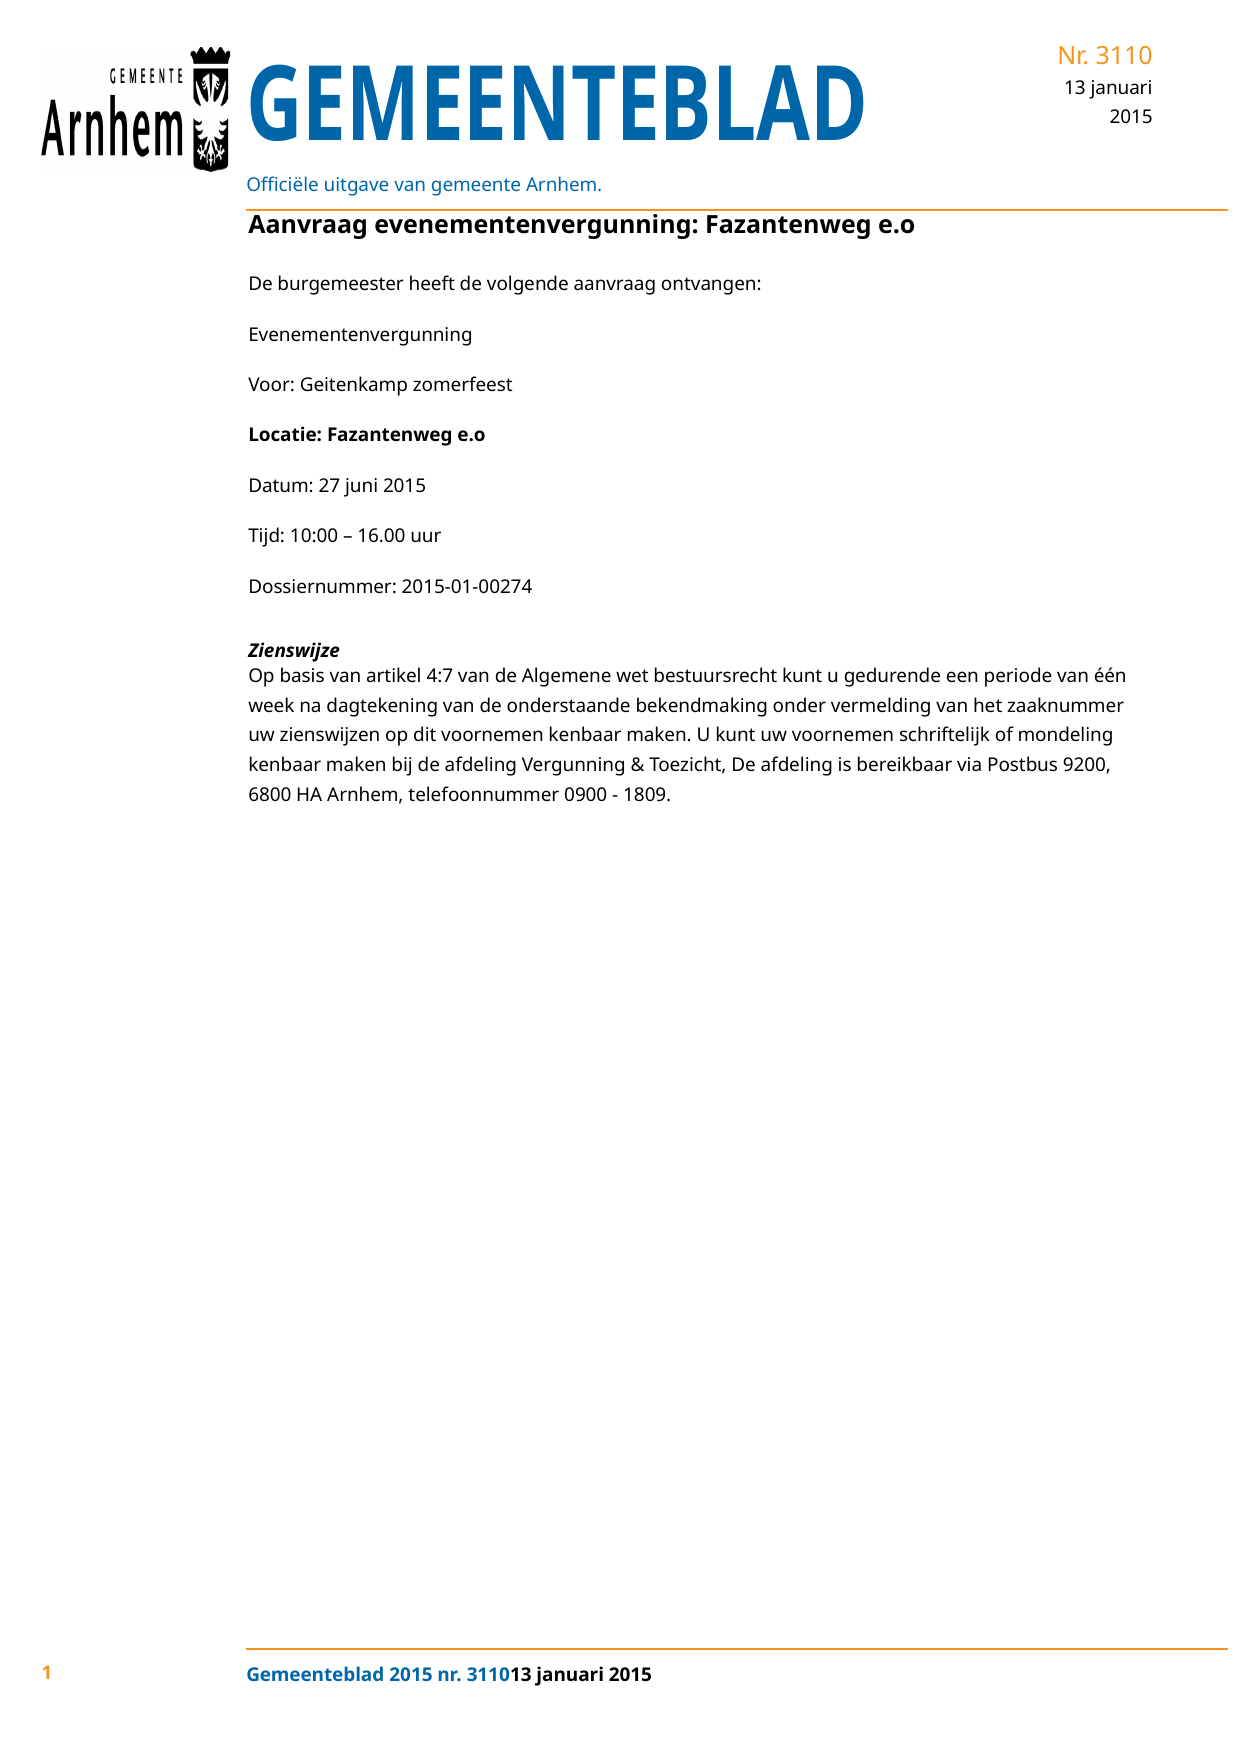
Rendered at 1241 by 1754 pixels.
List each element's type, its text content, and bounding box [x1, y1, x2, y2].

text Dossiernummer: 2015-01-00274 [248, 573, 1152, 598]
text Locatie: Fazantenweg e.o [248, 422, 1152, 447]
text Zienswijze [248, 637, 1152, 662]
text Datum: 27 juni 2015 [248, 472, 1152, 498]
text Evenementenvergunning [248, 321, 1152, 346]
text Op basis van artikel 4:7 van de Algemene wet bestuursrecht kunt u gedurende een periode van één week na dagtekening van de onderstaande bekendmaking onder vermelding van het zaaknummer uw zienswijzen op dit voornemen kenbaar maken. U kunt uw voornemen schriftelijk of mondeling kenbaar maken bij de afdeling Vergunning & Toezicht, De afdeling is bereikbaar via Postbus 9200, 6800 HA Arnhem, telefoonnummer 0900 - 1809. [248, 662, 1152, 807]
text Aanvraag evenementenvergunning: Fazantenweg e.o [248, 211, 1152, 241]
picture [41, 47, 231, 172]
text Voor: Geitenkamp zomerfeest [248, 371, 1152, 397]
text Tijd: 10:00 – 16.00 uur [248, 522, 1152, 548]
text De burgemeester heeft de volgende aanvraag ontvangen: [248, 270, 1152, 296]
